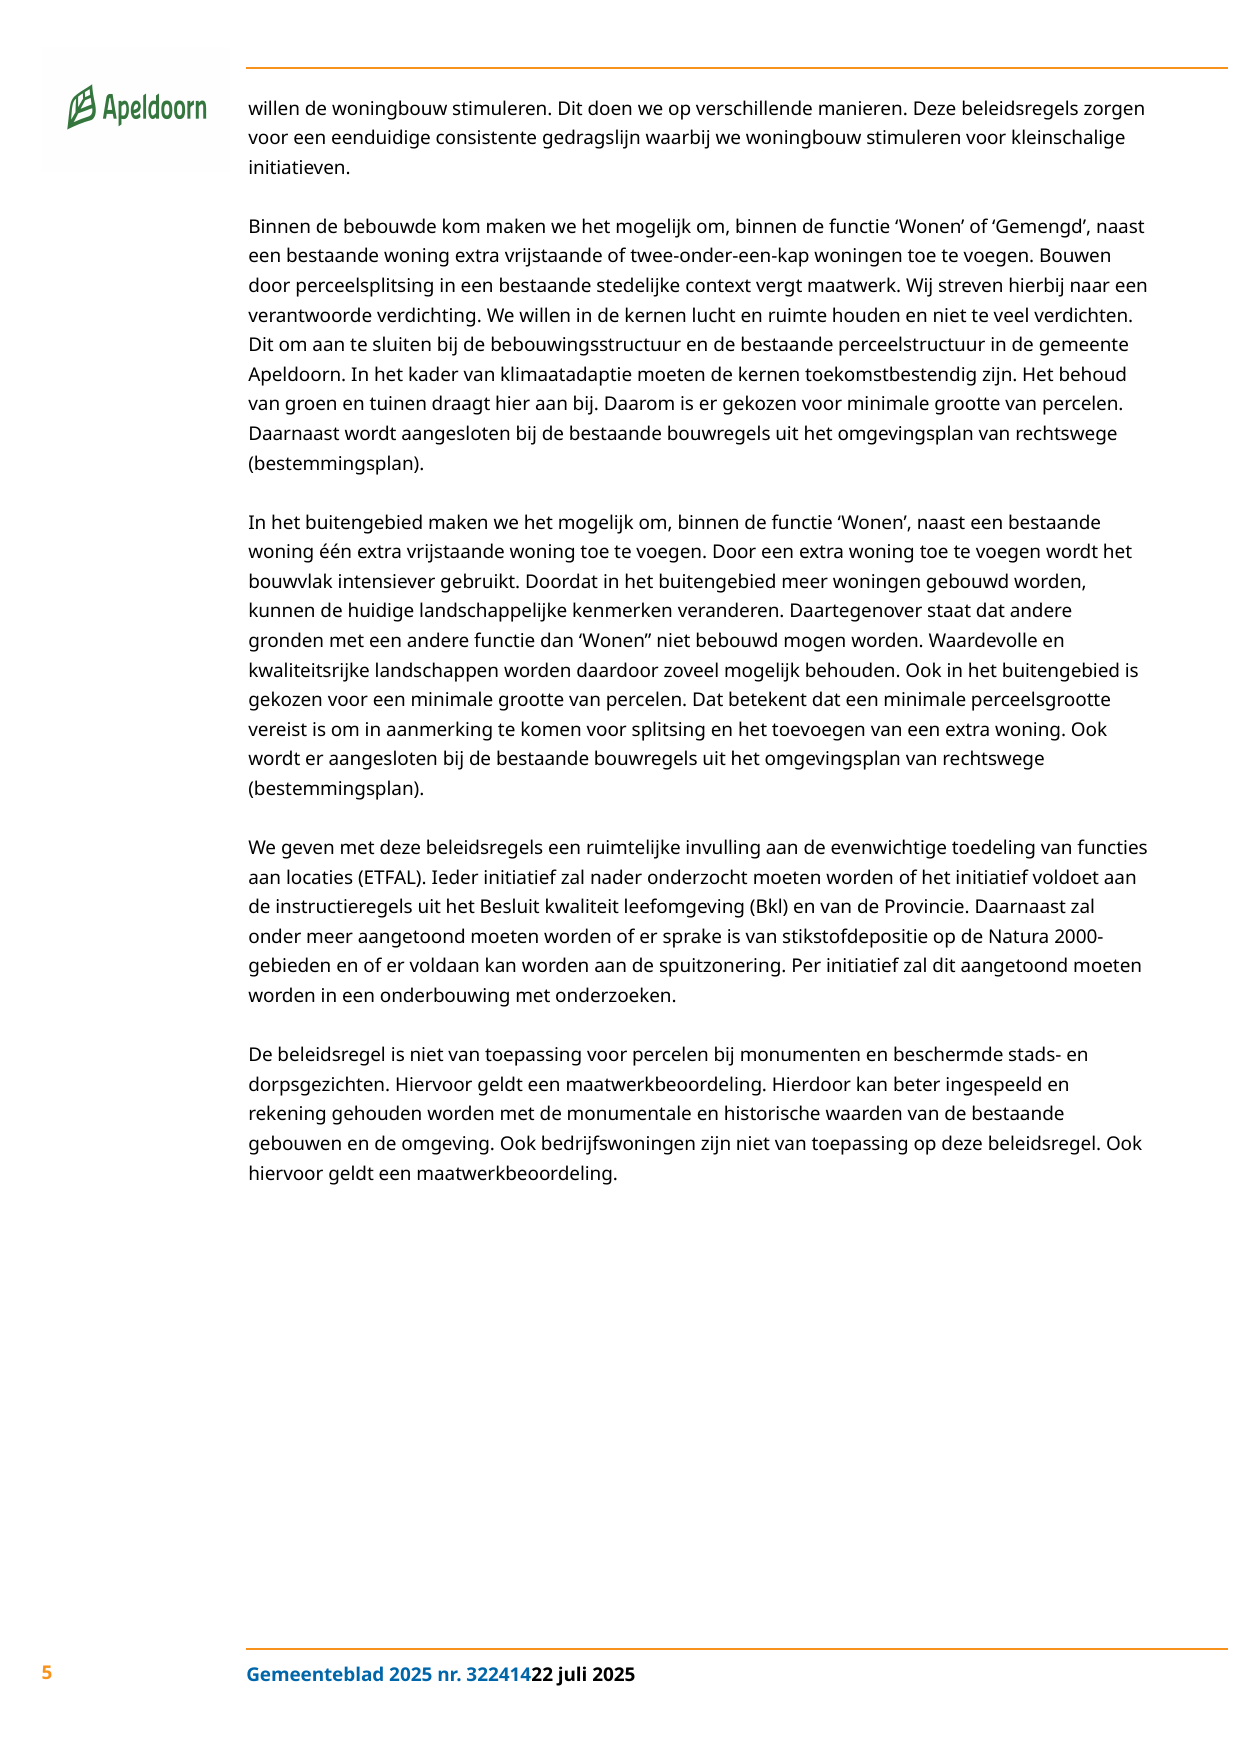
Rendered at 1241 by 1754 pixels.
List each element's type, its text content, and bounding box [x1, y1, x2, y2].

picture [41, 47, 231, 172]
text Binnen de bebouwde kom maken we het mogelijk om, binnen de functie ‘Wonen’ of ‘Gemengd’, naast een bestaande woning extra vrijstaande of twee-onder-een-kap woningen toe te voegen. Bouwen door perceelsplitsing in een bestaande stedelijke context vergt maatwerk. Wij streven hierbij naar een verantwoorde verdichting. We willen in de kernen lucht en ruimte houden en niet te veel verdichten. Dit om aan te sluiten bij de bebouwingsstructuur en de bestaande perceelstructuur in de gemeente Apeldoorn. In het kader van klimaatadaptie moeten de kernen toekomstbestendig zijn. Het behoud van groen en tuinen draagt hier aan bij. Daarom is er gekozen voor minimale grootte van percelen. Daarnaast wordt aangesloten bij de bestaande bouwregels uit het omgevingsplan van rechtswege (bestemmingsplan). [248, 213, 1152, 476]
text We geven met deze beleidsregels een ruimtelijke invulling aan de evenwichtige toedeling van functies aan locaties (ETFAL). Ieder initiatief zal nader onderzocht moeten worden of het initiatief voldoet aan de instructieregels uit het Besluit kwaliteit leefomgeving (Bkl) en van de Provincie. Daarnaast zal onder meer aangetoond moeten worden of er sprake is van stikstofdepositie op de Natura 2000-gebieden en of er voldaan kan worden aan de spuitzonering. Per initiatief zal dit aangetoond moeten worden in een onderbouwing met onderzoeken. [248, 834, 1152, 1008]
text De beleidsregel is niet van toepassing voor percelen bij monumenten en beschermde stads- en dorpsgezichten. Hiervoor geldt een maatwerkbeoordeling. Hierdoor kan beter ingespeeld en rekening gehouden worden met de monumentale en historische waarden van de bestaande gebouwen en de omgeving. Ook bedrijfswoningen zijn niet van toepassing op deze beleidsregel. Ook hiervoor geldt een maatwerkbeoordeling. [248, 1041, 1152, 1186]
text In het buitengebied maken we het mogelijk om, binnen de functie ‘Wonen’, naast een bestaande woning één extra vrijstaande woning toe te voegen. Door een extra woning toe te voegen wordt het bouwvlak intensiever gebruikt. Doordat in het buitengebied meer woningen gebouwd worden, kunnen de huidige landschappelijke kenmerken veranderen. Daartegenover staat dat andere gronden met een andere functie dan ‘Wonen” niet bebouwd mogen worden. Waardevolle en kwaliteitsrijke landschappen worden daardoor zoveel mogelijk behouden. Ook in het buitengebied is gekozen voor een minimale grootte van percelen. Dat betekent dat een minimale perceelsgrootte vereist is om in aanmerking te komen voor splitsing en het toevoegen van een extra woning. Ook wordt er aangesloten bij de bestaande bouwregels uit het omgevingsplan van rechtswege (bestemmingsplan). [248, 509, 1152, 801]
text willen de woningbouw stimuleren. Dit doen we op verschillende manieren. Deze beleidsregels zorgen voor een eenduidige consistente gedragslijn waarbij we woningbouw stimuleren voor kleinschalige initiatieven. [248, 95, 1152, 180]
